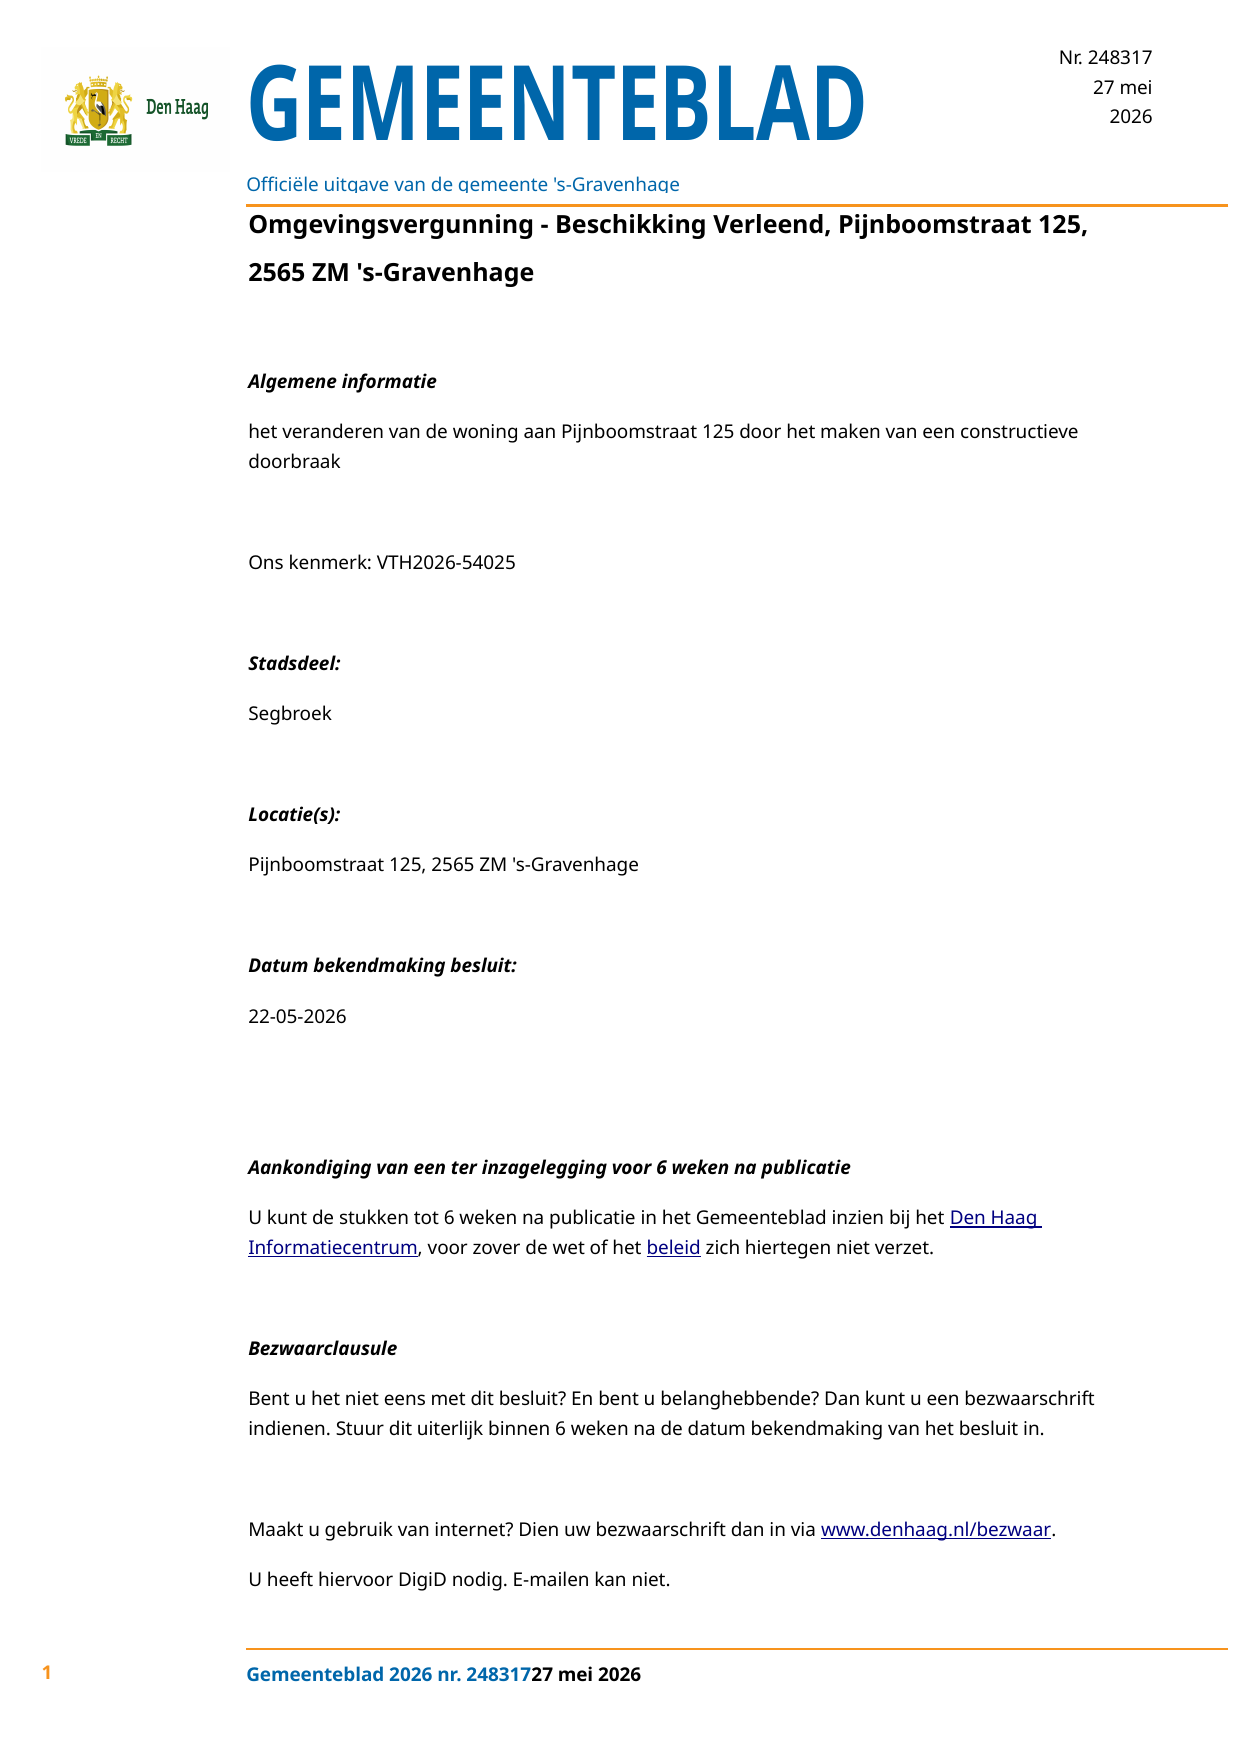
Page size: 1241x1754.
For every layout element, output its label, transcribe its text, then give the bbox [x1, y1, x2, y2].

text Omgevingsvergunning - Beschikking Verleend, Pijnboomstraat 125, 2565 ZM 's-Gravenhage [248, 207, 1152, 288]
text Stadsdeel: [248, 650, 1152, 676]
text het veranderen van de woning aan Pijnboomstraat 125 door het maken van een constructieve doorbraak [248, 419, 1152, 474]
text U heeft hiervoor DigiD nodig. E-mailen kan niet. [248, 1566, 1152, 1592]
text Algemene informatie [248, 368, 1152, 394]
text Maakt u gebruik van internet? Dien uw bezwaarschrift dan in via www.denhaag.nl/bezwaar. [248, 1516, 1152, 1542]
text Pijnboomstraat 125, 2565 ZM 's-Gravenhage [248, 852, 1152, 877]
text Ons kenmerk: VTH2026-54025 [248, 549, 1152, 575]
text Bezwaarclausule [248, 1335, 1152, 1361]
text Bent u het niet eens met dit besluit? En bent u belanghebbende? Dan kunt u een bezwaarschrift indienen. Stuur dit uiterlijk binnen 6 weken na de datum bekendmaking van het besluit in. [248, 1385, 1152, 1441]
text Aankondiging van een ter inzagelegging voor 6 weken na publicatie [248, 1154, 1152, 1180]
text 22-05-2026 [248, 1003, 1152, 1029]
text Datum bekendmaking besluit: [248, 952, 1152, 978]
text Locatie(s): [248, 801, 1152, 827]
text U kunt de stukken tot 6 weken na publicatie in het Gemeenteblad inzien bij het Den Haag Informatiecentrum, voor zover de wet of het beleid zich hiertegen niet verzet. [248, 1204, 1152, 1260]
text Segbroek [248, 700, 1152, 726]
picture [41, 47, 231, 172]
